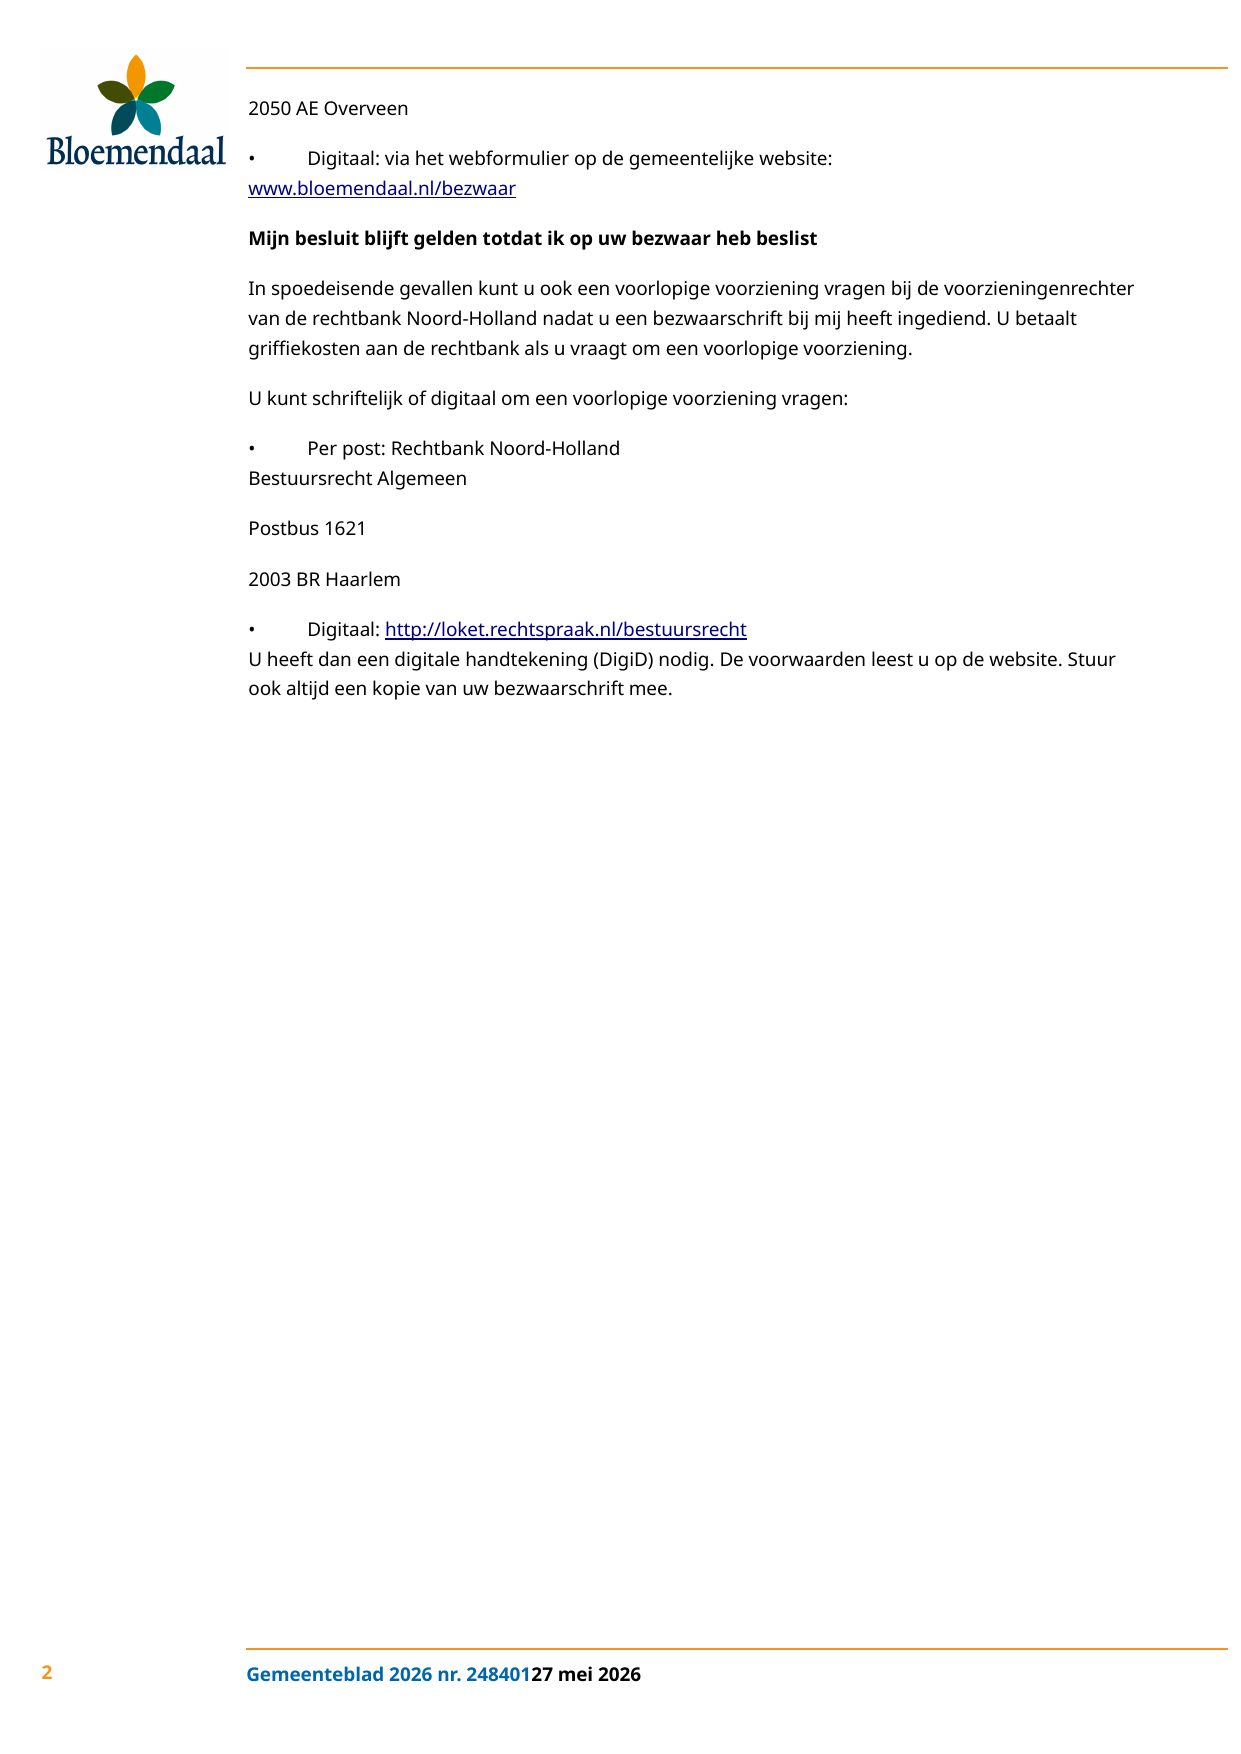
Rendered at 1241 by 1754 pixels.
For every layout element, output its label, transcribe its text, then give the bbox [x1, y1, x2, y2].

list Digitaal: via het webformulier op de gemeentelijke website: [248, 145, 1152, 171]
text U heeft dan een digitale handtekening (DigiD) nodig. De voorwaarden leest u op de website. Stuur ook altijd een kopie van uw bezwaarschrift mee. [248, 646, 1152, 701]
text Bestuursrecht Algemeen [248, 465, 1152, 491]
text Mijn besluit blijft gelden totdat ik op uw bezwaar heb beslist [248, 225, 1152, 251]
picture [41, 47, 231, 172]
text Postbus 1621 [248, 516, 1152, 541]
list Digitaal: http://loket.rechtspraak.nl/bestuursrecht [248, 616, 1152, 642]
list Per post: Rechtbank Noord-Holland [248, 436, 1152, 461]
text U kunt schriftelijk of digitaal om een voorlopige voorziening vragen: [248, 385, 1152, 411]
text 2050 AE Overveen [248, 95, 1152, 121]
text 2003 BR Haarlem [248, 566, 1152, 592]
text In spoedeisende gevallen kunt u ook een voorlopige voorziening vragen bij de voorzieningenrechter van de rechtbank Noord-Holland nadat u een bezwaarschrift bij mij heeft ingediend. U betaalt griffiekosten aan de rechtbank als u vraagt om een voorlopige voorziening. [248, 276, 1152, 361]
text www.bloemendaal.nl/bezwaar [248, 175, 1152, 201]
